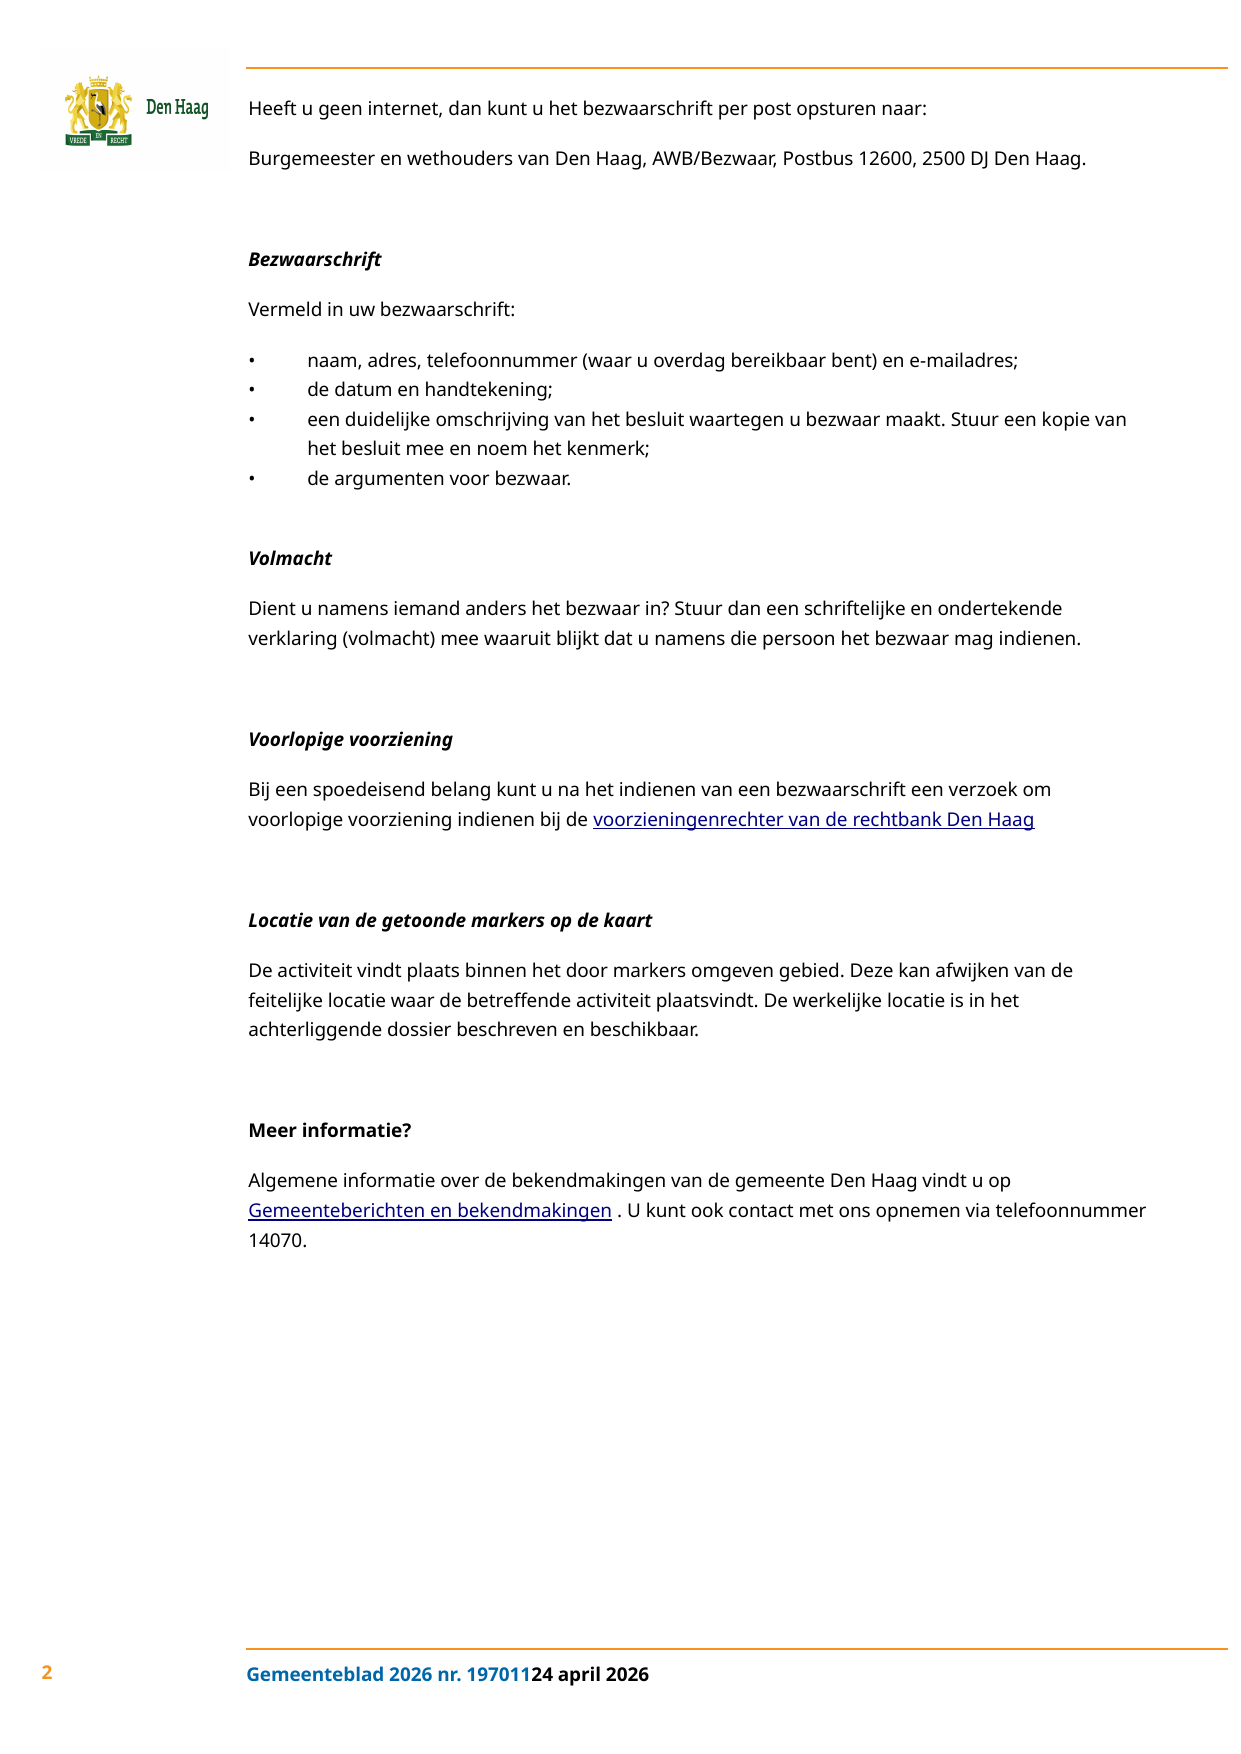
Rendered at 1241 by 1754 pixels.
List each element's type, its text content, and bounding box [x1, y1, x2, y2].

text De activiteit vindt plaats binnen het door markers omgeven gebied. Deze kan afwijken van de feitelijke locatie waar de betreffende activiteit plaatsvindt. De werkelijke locatie is in het achterliggende dossier beschreven en beschikbaar. [248, 957, 1152, 1042]
text Meer informatie? [248, 1117, 1152, 1143]
text Locatie van de getoonde markers op de kaart [248, 907, 1152, 933]
list naam, adres, telefoonnummer (waar u overdag bereikbaar bent) en e-mailadres; [248, 347, 1152, 373]
text Burgemeester en wethouders van Den Haag, AWB/Bezwaar, Postbus 12600, 2500 DJ Den Haag. [248, 145, 1152, 171]
list de argumenten voor bezwaar. [248, 465, 1152, 491]
list een duidelijke omschrijving van het besluit waartegen u bezwaar maakt. Stuur een kopie van het besluit mee en noem het kenmerk; [248, 406, 1152, 461]
list de datum en handtekening; [248, 376, 1152, 402]
text Vermeld in uw bezwaarschrift: [248, 296, 1152, 322]
text Volmacht [248, 545, 1152, 571]
text Voorlopige voorziening [248, 726, 1152, 752]
text Dient u namens iemand anders het bezwaar in? Stuur dan een schriftelijke en ondertekende verklaring (volmacht) mee waaruit blijkt dat u namens die persoon het bezwaar mag indienen. [248, 596, 1152, 651]
text Bezwaarschrift [248, 246, 1152, 272]
text Bij een spoedeisend belang kunt u na het indienen van een bezwaarschrift een verzoek om voorlopige voorziening indienen bij de voorzieningenrechter van de rechtbank Den Haag [248, 776, 1152, 832]
picture [41, 47, 231, 172]
text Algemene informatie over de bekendmakingen van de gemeente Den Haag vindt u op Gemeenteberichten en bekendmakingen . U kunt ook contact met ons opnemen via telefoonnummer 14070. [248, 1168, 1152, 1253]
text Heeft u geen internet, dan kunt u het bezwaarschrift per post opsturen naar: [248, 95, 1152, 121]
